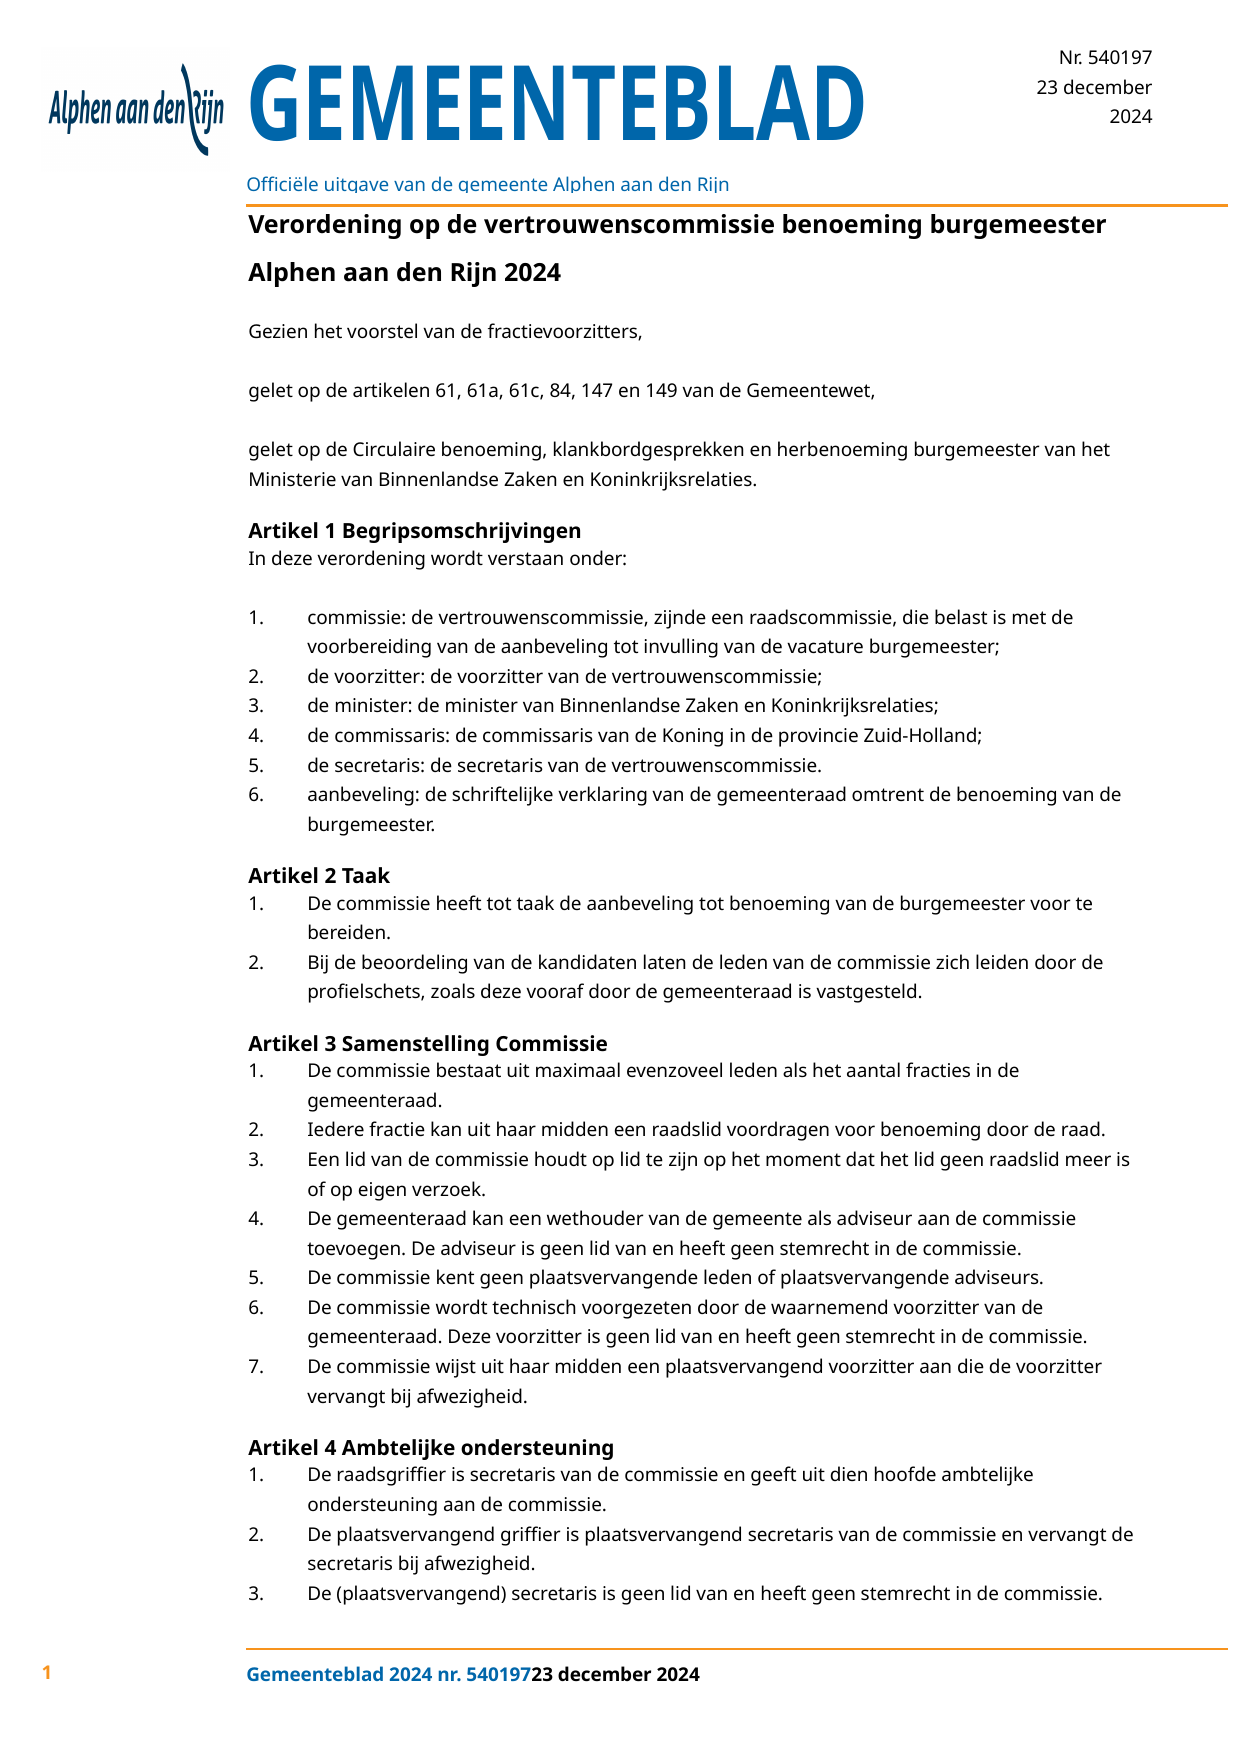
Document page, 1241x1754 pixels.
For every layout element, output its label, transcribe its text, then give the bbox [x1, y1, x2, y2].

list De commissie wijst uit haar midden een plaatsvervangend voorzitter aan die de voorzitter vervangt bij afwezigheid. [248, 1353, 1152, 1408]
list de commissaris: de commissaris van de Koning in de provincie Zuid-Holland; [248, 722, 1152, 748]
text Verordening op de vertrouwenscommissie benoeming burgemeester Alphen aan den Rijn 2024 [248, 207, 1152, 288]
list De commissie heeft tot taak de aanbeveling tot benoeming van de burgemeester voor te bereiden. [248, 890, 1152, 945]
list De (plaatsvervangend) secretaris is geen lid van en heeft geen stemrecht in de commissie. [248, 1580, 1152, 1606]
list De plaatsvervangend griffier is plaatsvervangend secretaris van de commissie en vervangt de secretaris bij afwezigheid. [248, 1521, 1152, 1576]
text In deze verordening wordt verstaan onder: [248, 545, 1152, 570]
list commissie: de vertrouwenscommissie, zijnde een raadscommissie, die belast is met de voorbereiding van de aanbeveling tot invulling van de vacature burgemeester; [248, 604, 1152, 659]
list aanbeveling: de schriftelijke verklaring van de gemeenteraad omtrent de benoeming van de burgemeester. [248, 781, 1152, 837]
list Een lid van de commissie houdt op lid te zijn op het moment dat het lid geen raadslid meer is of op eigen verzoek. [248, 1146, 1152, 1201]
list De commissie bestaat uit maximaal evenzoveel leden als het aantal fracties in de gemeenteraad. [248, 1057, 1152, 1113]
text gelet op de Circulaire benoeming, klankbordgesprekken en herbenoeming burgemeester van het Ministerie van Binnenlandse Zaken en Koninkrijksrelaties. [248, 436, 1152, 492]
text Artikel 1 Begripsomschrijvingen [248, 516, 1152, 545]
list De gemeenteraad kan een wethouder van de gemeente als adviseur aan de commissie toevoegen. De adviseur is geen lid van en heeft geen stemrecht in de commissie. [248, 1205, 1152, 1261]
picture [41, 47, 231, 172]
text Artikel 4 Ambtelijke ondersteuning [248, 1433, 1152, 1462]
text Artikel 2 Taak [248, 861, 1152, 890]
list De commissie kent geen plaatsvervangende leden of plaatsvervangende adviseurs. [248, 1264, 1152, 1290]
list Bij de beoordeling van de kandidaten laten de leden van de commissie zich leiden door de profielschets, zoals deze vooraf door de gemeenteraad is vastgesteld. [248, 949, 1152, 1004]
list De raadsgriffier is secretaris van de commissie en geeft uit dien hoofde ambtelijke ondersteuning aan de commissie. [248, 1462, 1152, 1517]
text gelet op de artikelen 61, 61a, 61c, 84, 147 en 149 van de Gemeentewet, [248, 377, 1152, 403]
list de voorzitter: de voorzitter van de vertrouwenscommissie; [248, 663, 1152, 689]
list de minister: de minister van Binnenlandse Zaken en Koninkrijksrelaties; [248, 693, 1152, 718]
text Gezien het voorstel van de fractievoorzitters, [248, 318, 1152, 344]
list Iedere fractie kan uit haar midden een raadslid voordragen voor benoeming door de raad. [248, 1117, 1152, 1142]
text Artikel 3 Samenstelling Commissie [248, 1029, 1152, 1057]
list de secretaris: de secretaris van de vertrouwenscommissie. [248, 752, 1152, 777]
list De commissie wordt technisch voorgezeten door de waarnemend voorzitter van de gemeenteraad. Deze voorzitter is geen lid van en heeft geen stemrecht in de commissie. [248, 1294, 1152, 1349]
